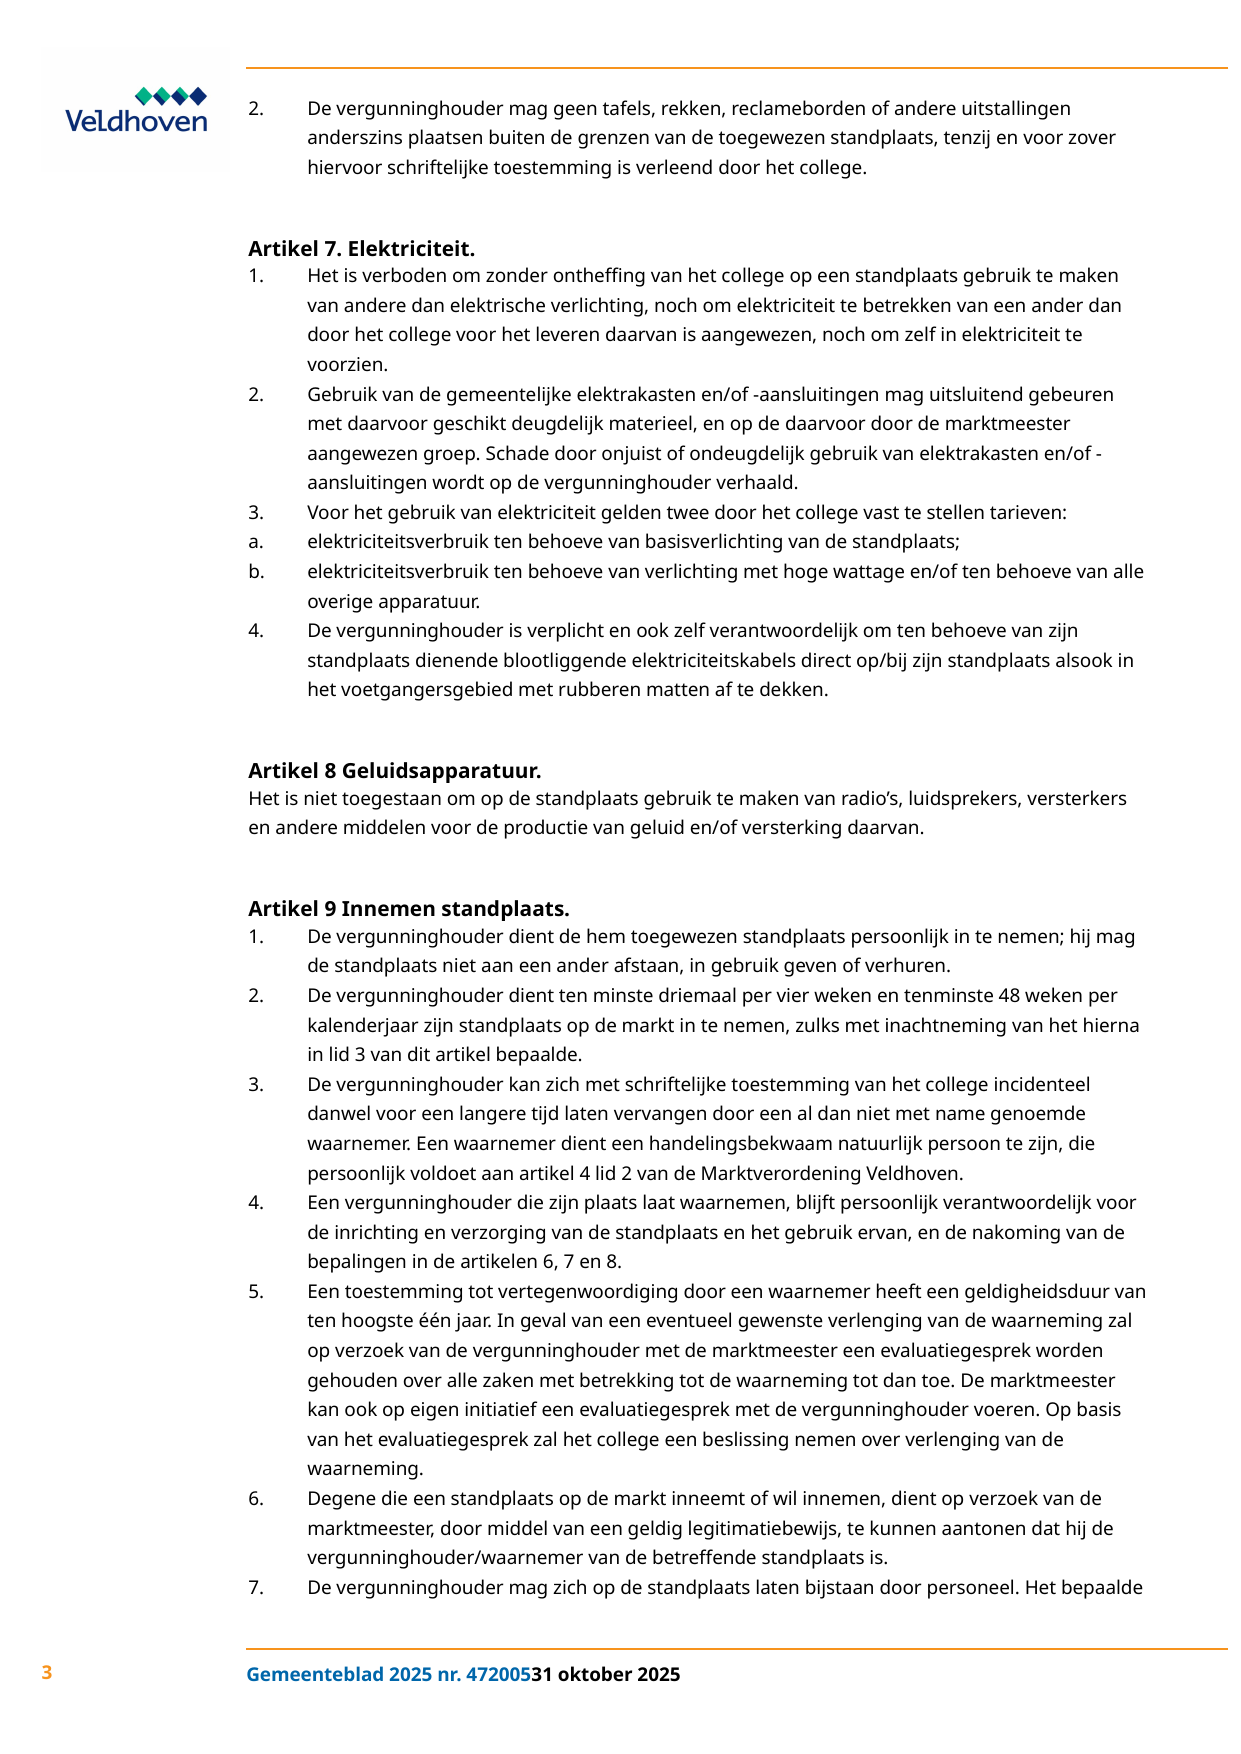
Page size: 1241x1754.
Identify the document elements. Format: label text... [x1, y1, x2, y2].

list De vergunninghouder is verplicht en ook zelf verantwoordelijk om ten behoeve van zijn standplaats dienende blootliggende elektriciteitskabels direct op/bij zijn standplaats alsook in het voetgangersgebied met rubberen matten af te dekken. [248, 617, 1152, 702]
list Gebruik van de gemeentelijke elektrakasten en/of -aansluitingen mag uitsluitend gebeuren met daarvoor geschikt deugdelijk materieel, en op de daarvoor door de marktmeester aangewezen groep. Schade door onjuist of ondeugdelijk gebruik van elektrakasten en/of -aansluitingen wordt op de vergunninghouder verhaald. [248, 381, 1152, 495]
picture [41, 47, 231, 172]
list Voor het gebruik van elektriciteit gelden twee door het college vast te stellen tarieven: [248, 499, 1152, 525]
list Het is verboden om zonder ontheffing van het college op een standplaats gebruik te maken van andere dan elektrische verlichting, noch om elektriciteit te betrekken van een ander dan door het college voor het leveren daarvan is aangewezen, noch om zelf in elektriciteit te voorzien. [248, 262, 1152, 377]
text Artikel 8 Geluidsapparatuur. [248, 757, 1152, 785]
list De vergunninghouder mag zich op de standplaats laten bijstaan door personeel. Het bepaalde [248, 1574, 1152, 1599]
list Een vergunninghouder die zijn plaats laat waarnemen, blijft persoonlijk verantwoordelijk voor de inrichting en verzorging van de standplaats en het gebruik ervan, en de nakoming van de bepalingen in de artikelen 6, 7 en 8. [248, 1189, 1152, 1274]
text Artikel 9 Innemen standplaats. [248, 894, 1152, 923]
list Een toestemming tot vertegenwoordiging door een waarnemer heeft een geldigheidsduur van ten hoogste één jaar. In geval van een eventueel gewenste verlenging van de waarneming zal op verzoek van de vergunninghouder met de marktmeester een evaluatiegesprek worden gehouden over alle zaken met betrekking tot de waarneming tot dan toe. De marktmeester kan ook op eigen initiatief een evaluatiegesprek met de vergunninghouder voeren. Op basis van het evaluatiegesprek zal het college een beslissing nemen over verlenging van de waarneming. [248, 1278, 1152, 1481]
text Artikel 7. Elektriciteit. [248, 234, 1152, 262]
text Het is niet toegestaan om op de standplaats gebruik te maken van radio’s, luidsprekers, versterkers en andere middelen voor de productie van geluid en/of versterking daarvan. [248, 785, 1152, 840]
list De vergunninghouder kan zich met schriftelijke toestemming van het college incidenteel danwel voor een langere tijd laten vervangen door een al dan niet met name genoemde waarnemer. Een waarnemer dient een handelingsbekwaam natuurlijk persoon te zijn, die persoonlijk voldoet aan artikel 4 lid 2 van de Marktverordening Veldhoven. [248, 1071, 1152, 1185]
list De vergunninghouder dient ten minste driemaal per vier weken en tenminste 48 weken per kalenderjaar zijn standplaats op de markt in te nemen, zulks met inachtneming van het hierna in lid 3 van dit artikel bepaalde. [248, 982, 1152, 1067]
list elektriciteitsverbruik ten behoeve van basisverlichting van de standplaats; [248, 529, 1152, 554]
list De vergunninghouder mag geen tafels, rekken, reclameborden of andere uitstallingen anderszins plaatsen buiten de grenzen van de toegewezen standplaats, tenzij en voor zover hiervoor schriftelijke toestemming is verleend door het college. [248, 95, 1152, 180]
list elektriciteitsverbruik ten behoeve van verlichting met hoge wattage en/of ten behoeve van alle overige apparatuur. [248, 558, 1152, 613]
list Degene die een standplaats op de markt inneemt of wil innemen, dient op verzoek van de marktmeester, door middel van een geldig legitimatiebewijs, te kunnen aantonen dat hij de vergunninghouder/waarnemer van de betreffende standplaats is. [248, 1485, 1152, 1570]
list De vergunninghouder dient de hem toegewezen standplaats persoonlijk in te nemen; hij mag de standplaats niet aan een ander afstaan, in gebruik geven of verhuren. [248, 923, 1152, 978]
